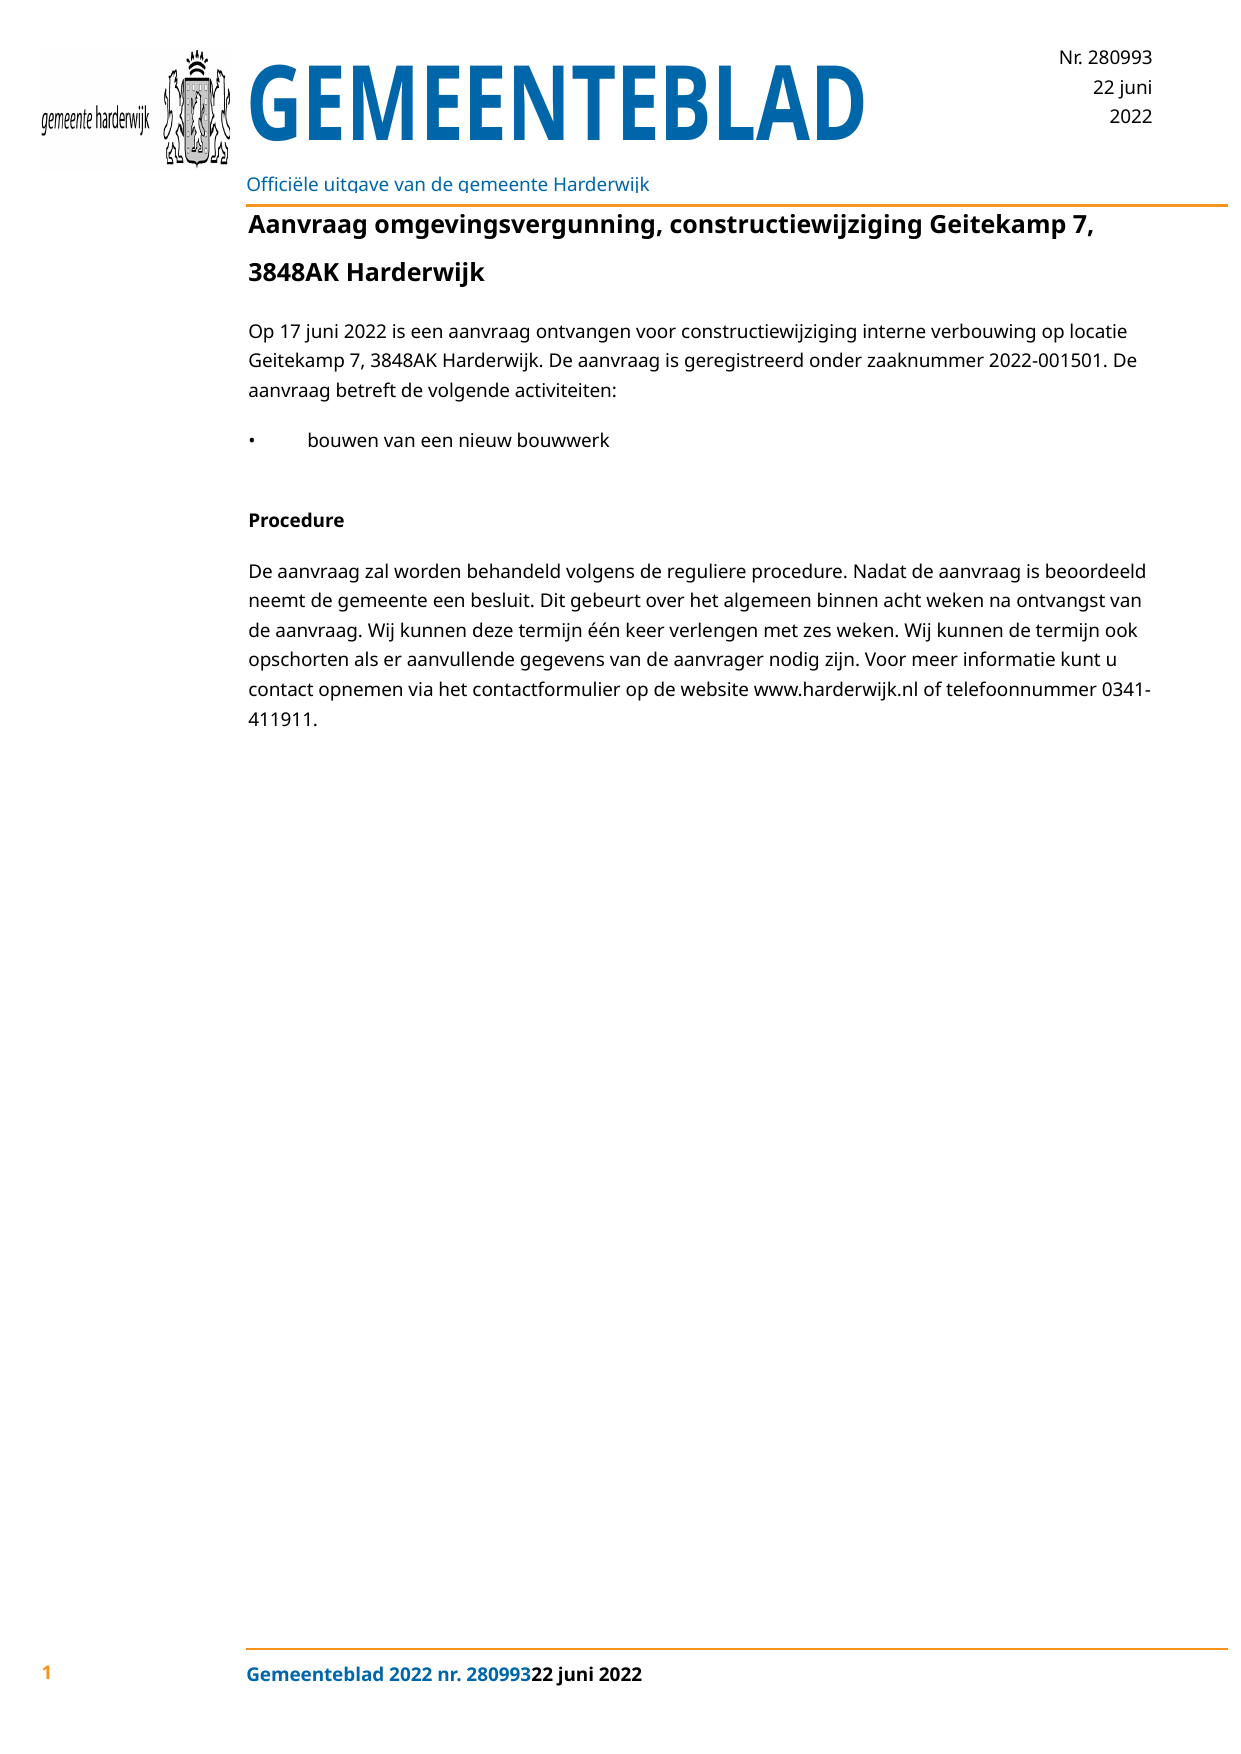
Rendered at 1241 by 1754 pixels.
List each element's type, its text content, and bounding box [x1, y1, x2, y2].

text Op 17 juni 2022 is een aanvraag ontvangen voor constructiewijziging interne verbouwing op locatie Geitekamp 7, 3848AK Harderwijk. De aanvraag is geregistreerd onder zaaknummer 2022-001501. De aanvraag betreft de volgende activiteiten: [248, 318, 1152, 403]
text De aanvraag zal worden behandeld volgens de reguliere procedure. Nadat de aanvraag is beoordeeld neemt de gemeente een besluit. Dit gebeurt over het algemeen binnen acht weken na ontvangst van de aanvraag. Wij kunnen deze termijn één keer verlengen met zes weken. Wij kunnen de termijn ook opschorten als er aanvullende gegevens van de aanvrager nodig zijn. Voor meer informatie kunt u contact opnemen via het contactformulier op de website www.harderwijk.nl of telefoonnummer 0341-411911. [248, 558, 1152, 732]
text Procedure [248, 507, 1152, 533]
text Aanvraag omgevingsvergunning, constructiewijziging Geitekamp 7, 3848AK Harderwijk [248, 207, 1152, 288]
picture [41, 47, 231, 172]
list bouwen van een nieuw bouwwerk [248, 427, 1152, 453]
